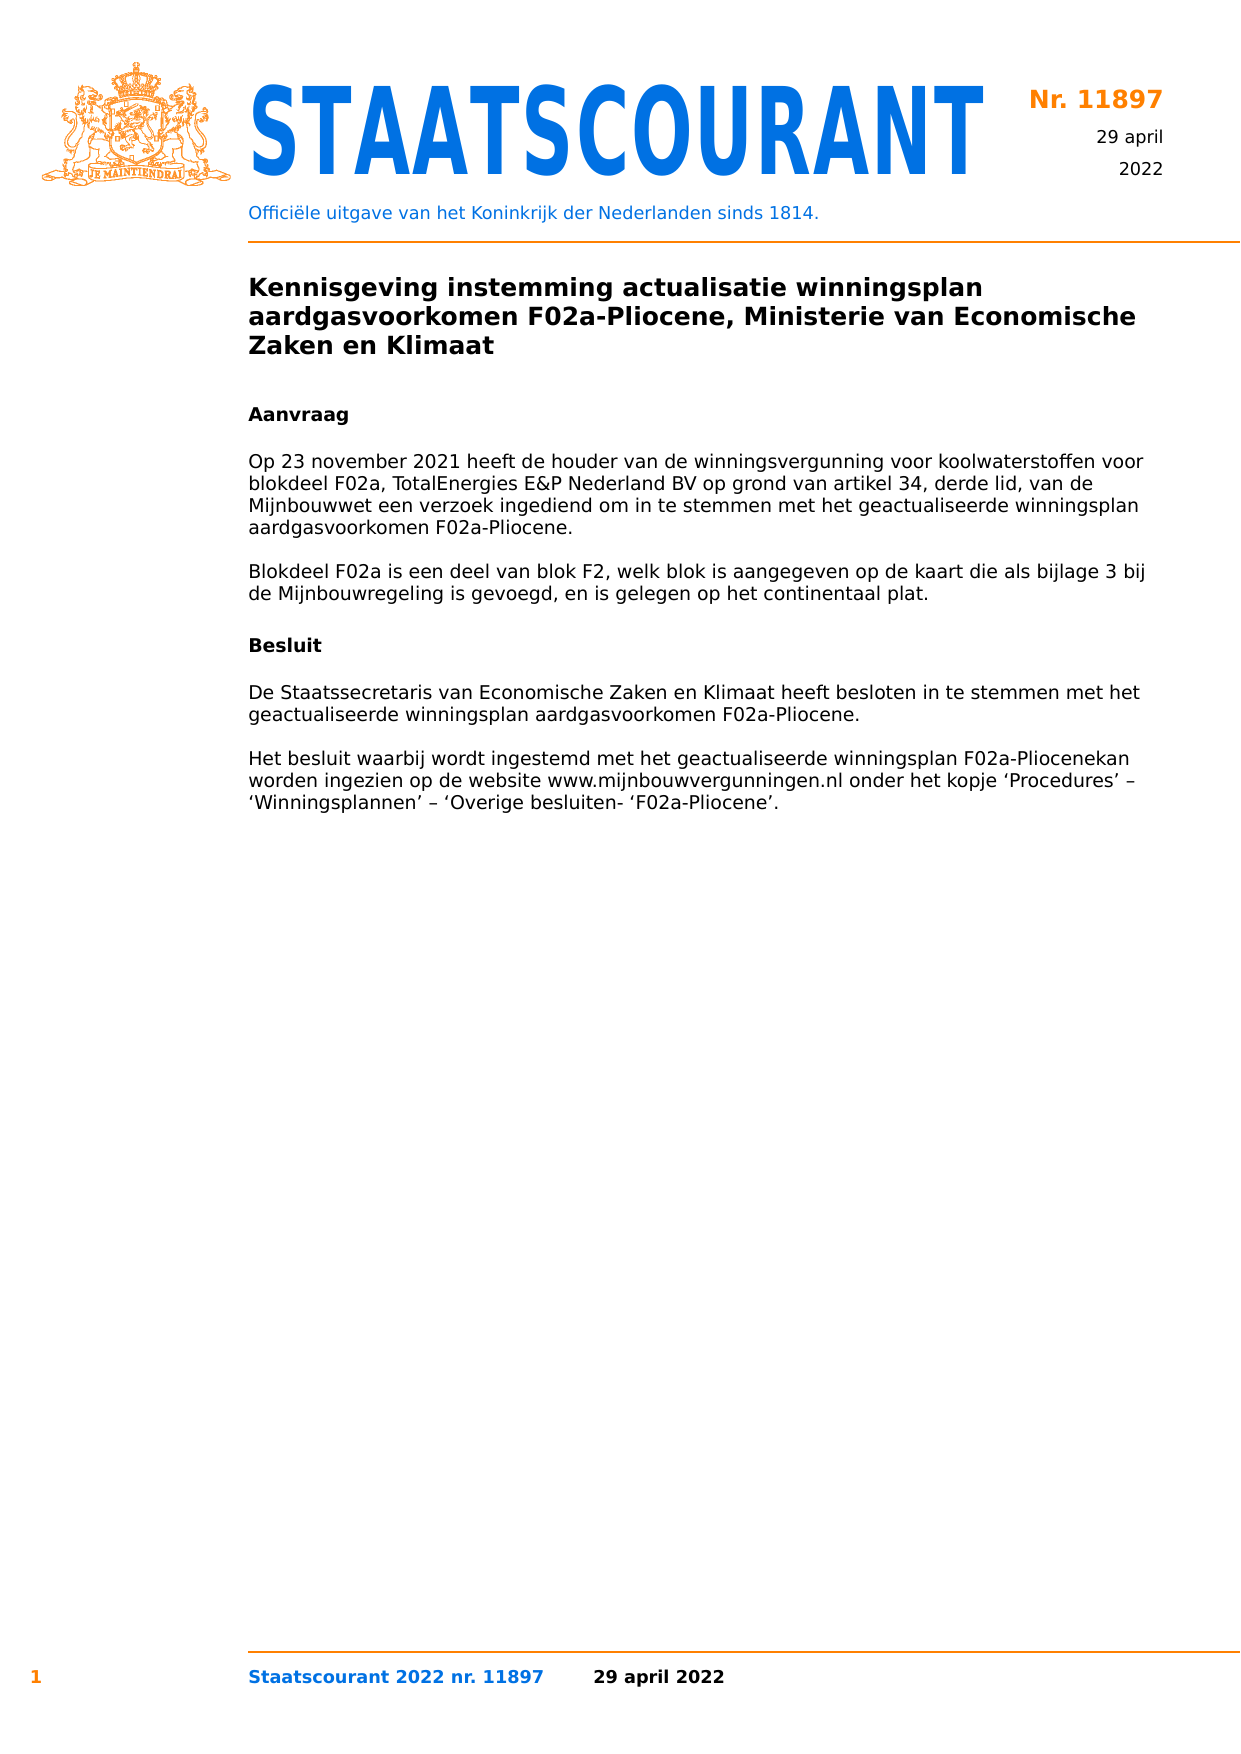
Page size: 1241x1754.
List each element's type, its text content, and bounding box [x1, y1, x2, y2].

text Het besluit waarbij wordt ingestemd met het geactualiseerde winningsplan F02a-Pliocenekan worden ingezien op de website www.mijnbouwvergunningen.nl onder het kopje ‘Procedures’ – ‘Winningsplannen’ – ‘Overige besluiten- ‘F02a-Pliocene’. [248, 748, 1163, 814]
subtitle Besluit [248, 635, 1163, 657]
subtitle Aanvraag [248, 404, 1163, 426]
text Op 23 november 2021 heeft de houder van de winningsvergunning voor koolwaterstoffen voor blokdeel F02a, TotalEnergies E&P Nederland BV op grond van artikel 34, derde lid, van de Mijnbouwwet een verzoek ingediend om in te stemmen met het geactualiseerde winningsplan aardgasvoorkomen F02a-Pliocene. [248, 451, 1163, 539]
table_header [25, 62, 248, 241]
table_header Nr. 11897 [998, 62, 1240, 121]
table_cell 2022 [998, 153, 1240, 203]
table_header STAATSCOURANT [248, 62, 998, 203]
picture [41, 62, 231, 186]
subtitle Kennisgeving instemming actualisatie winningsplan aardgasvoorkomen F02a-Pliocene, Ministerie van Economische Zaken en Klimaat [248, 273, 1163, 361]
table_cell Officiële uitgave van het Koninkrijk der Nederlanden sinds 1814. [248, 203, 1240, 241]
text Blokdeel F02a is een deel van blok F2, welk blok is aangegeven op de kaart die als bijlage 3 bij de Mijnbouwregeling is gevoegd, en is gelegen op het continentaal plat. [248, 561, 1163, 605]
text De Staatssecretaris van Economische Zaken en Klimaat heeft besloten in te stemmen met het geactualiseerde winningsplan aardgasvoorkomen F02a-Pliocene. [248, 682, 1163, 726]
table_cell 29 april [998, 121, 1240, 153]
